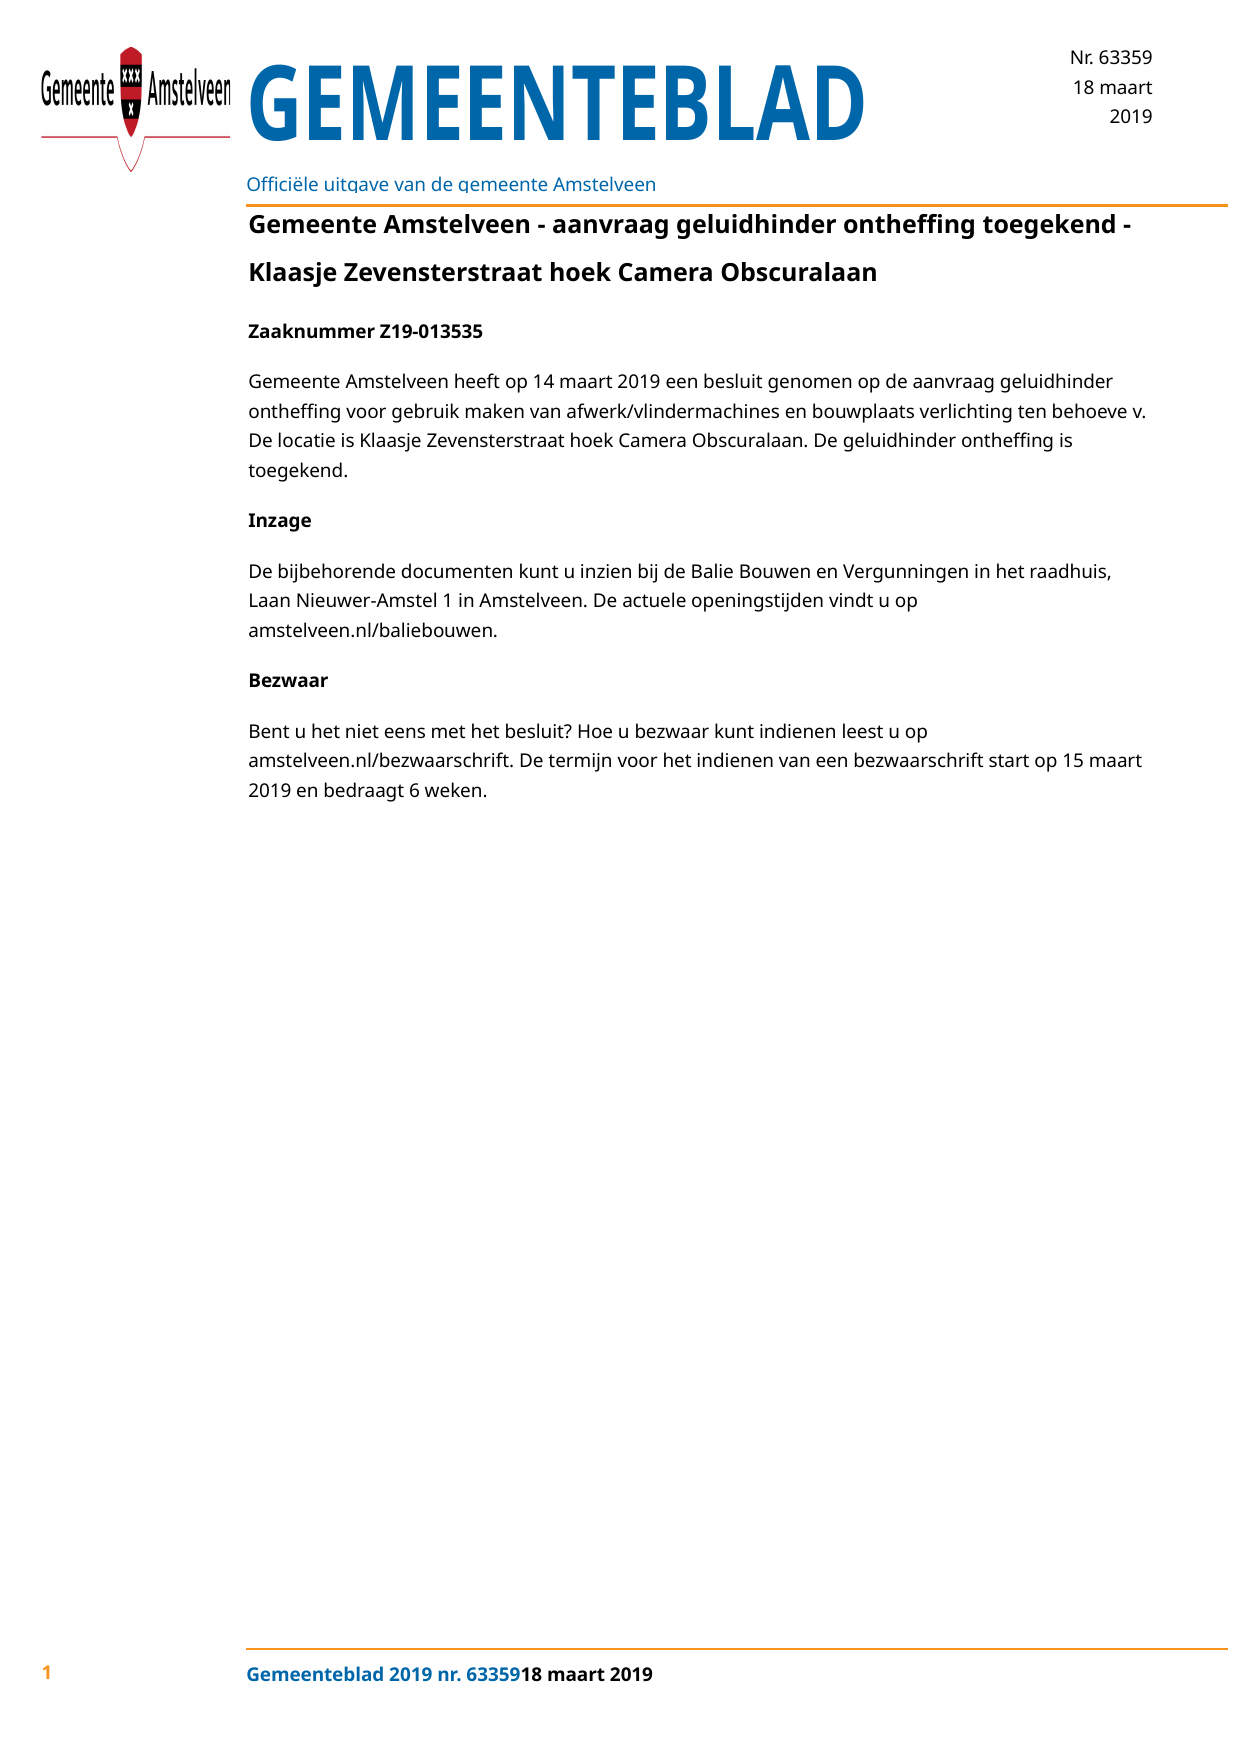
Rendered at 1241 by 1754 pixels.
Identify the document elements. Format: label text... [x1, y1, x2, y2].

text De bijbehorende documenten kunt u inzien bij de Balie Bouwen en Vergunningen in het raadhuis, Laan Nieuwer-Amstel 1 in Amstelveen. De actuele openingstijden vindt u op amstelveen.nl/baliebouwen. [248, 558, 1152, 643]
text Inzage [248, 507, 1152, 533]
text Gemeente Amstelveen - aanvraag geluidhinder ontheffing toegekend - Klaasje Zevensterstraat hoek Camera Obscuralaan [248, 207, 1152, 288]
text Bezwaar [248, 667, 1152, 693]
picture [41, 47, 231, 172]
text Bent u het niet eens met het besluit? Hoe u bezwaar kunt indienen leest u op amstelveen.nl/bezwaarschrift. De termijn voor het indienen van een bezwaarschrift start op 15 maart 2019 en bedraagt 6 weken. [248, 718, 1152, 803]
text Zaaknummer Z19-013535 [248, 318, 1152, 344]
text Gemeente Amstelveen heeft op 14 maart 2019 een besluit genomen op de aanvraag geluidhinder ontheffing voor gebruik maken van afwerk/vlindermachines en bouwplaats verlichting ten behoeve v. De locatie is Klaasje Zevensterstraat hoek Camera Obscuralaan. De geluidhinder ontheffing is toegekend. [248, 368, 1152, 483]
